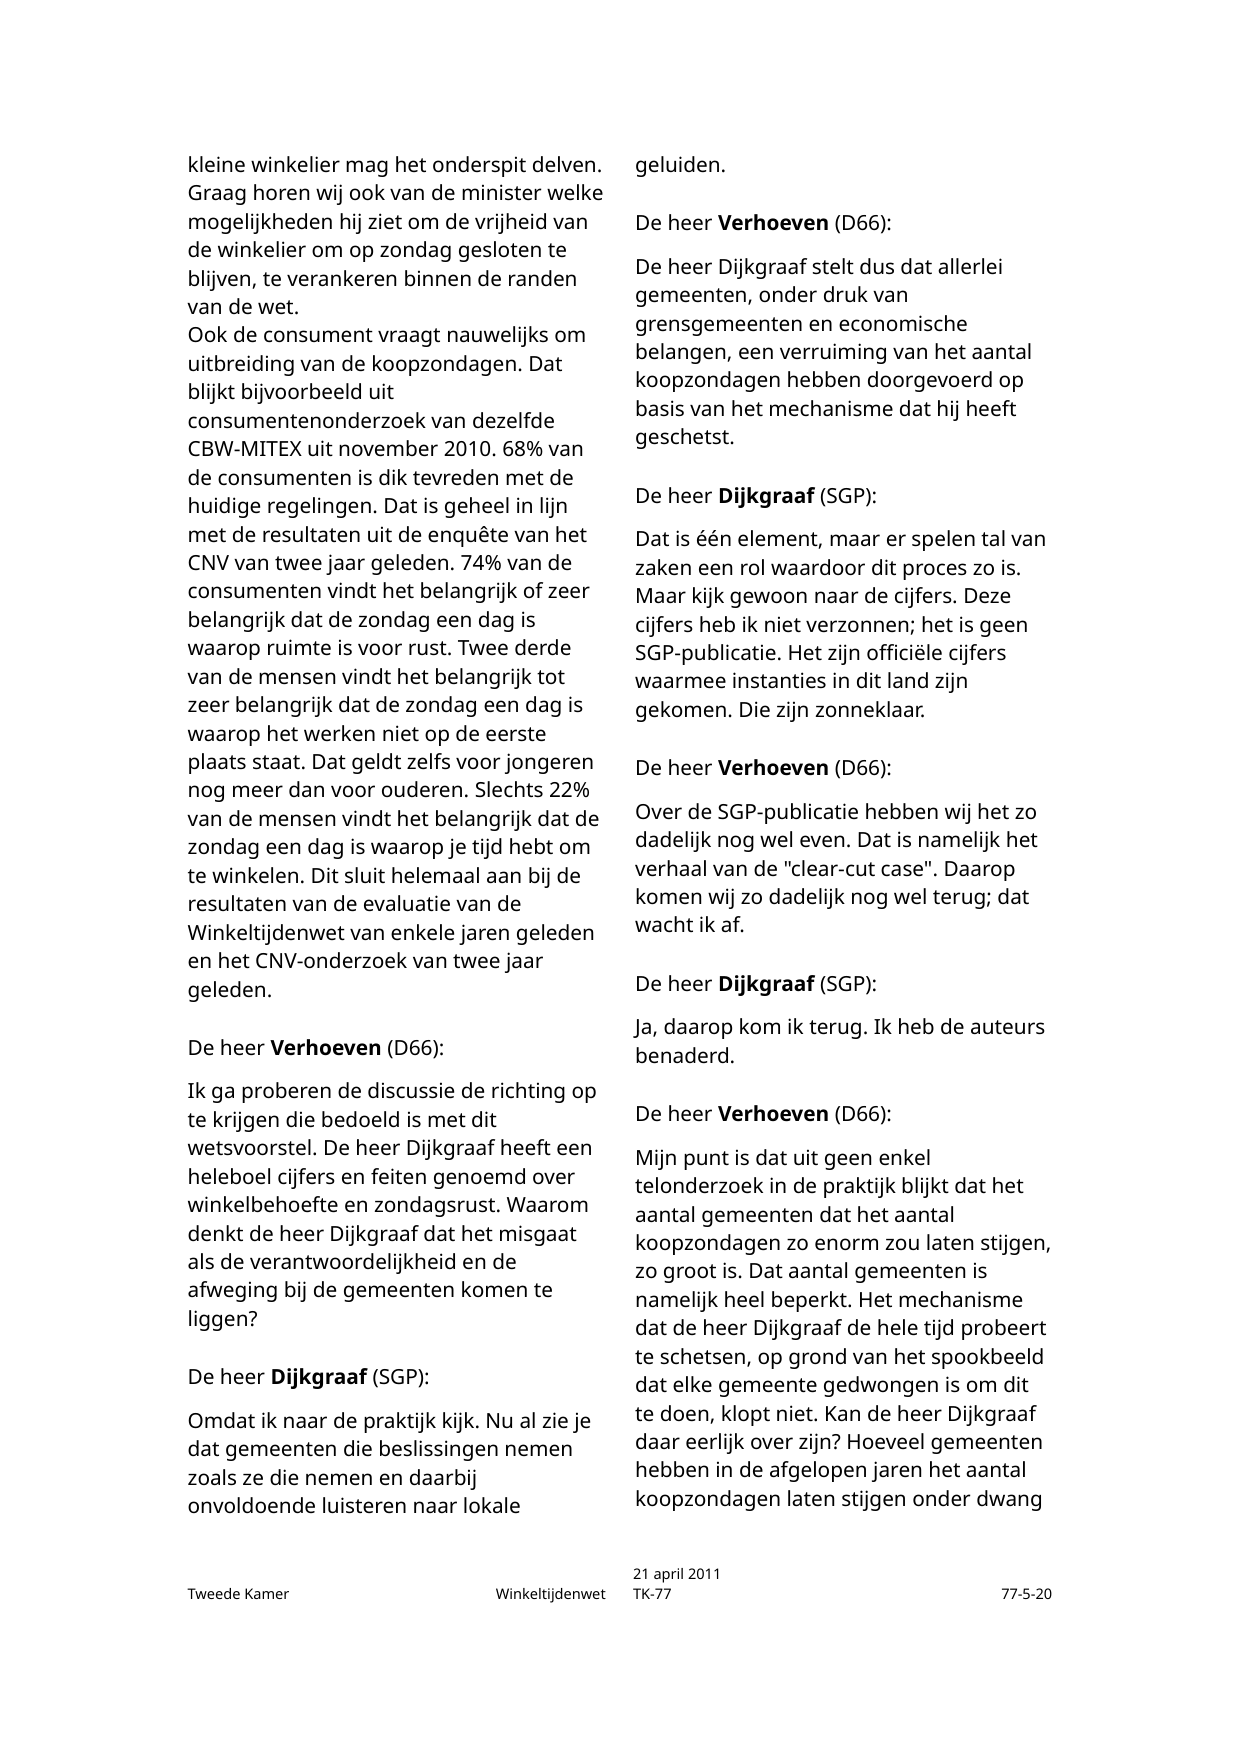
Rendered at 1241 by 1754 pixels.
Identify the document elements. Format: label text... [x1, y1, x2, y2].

text kleine winkelier mag het onderspit delven. Graag horen wij ook van de minister welke mogelijkheden hij ziet om de vrijheid van de winkelier om op zondag gesloten te blijven, te verankeren binnen de randen van de wet. [187, 150, 605, 321]
text geluiden. [635, 150, 1053, 178]
text Over de SGP-publicatie hebben wij het zo dadelijk nog wel even. Dat is namelijk het verhaal van de "clear-cut case". Daarop komen wij zo dadelijk nog wel terug; dat wacht ik af. [635, 797, 1053, 939]
text De heer Dijkgraaf stelt dus dat allerlei gemeenten, onder druk van grensgemeenten en economische belangen, een verruiming van het aantal koopzondagen hebben doorgevoerd op basis van het mechanisme dat hij heeft geschetst. [635, 252, 1053, 451]
text De heer Dijkgraaf (SGP): [187, 1362, 605, 1391]
text Mijn punt is dat uit geen enkel telonderzoek in de praktijk blijkt dat het aantal gemeenten dat het aantal koopzondagen zo enorm zou laten stijgen, zo groot is. Dat aantal gemeenten is namelijk heel beperkt. Het mechanisme dat de heer Dijkgraaf de hele tijd probeert te schetsen, op grond van het spookbeeld dat elke gemeente gedwongen is om dit te doen, klopt niet. Kan de heer Dijkgraaf daar eerlijk over zijn? Hoeveel gemeenten hebben in de afgelopen jaren het aantal koopzondagen laten stijgen onder dwang [635, 1143, 1053, 1512]
text De heer Verhoeven (D66): [635, 208, 1053, 237]
text Ja, daarop kom ik terug. Ik heb de auteurs benaderd. [635, 1012, 1053, 1069]
text Ook de consument vraagt nauwelijks om uitbreiding van de koopzondagen. Dat blijkt bijvoorbeeld uit consumentenonderzoek van dezelfde CBW-MITEX uit november 2010. 68% van de consumenten is dik tevreden met de huidige regelingen. Dat is geheel in lijn met de resultaten uit de enquête van het CNV van twee jaar geleden. 74% van de consumenten vindt het belangrijk of zeer belangrijk dat de zondag een dag is waarop ruimte is voor rust. Twee derde van de mensen vindt het belangrijk tot zeer belangrijk dat de zondag een dag is waarop het werken niet op de eerste plaats staat. Dat geldt zelfs voor jongeren nog meer dan voor ouderen. Slechts 22% van de mensen vindt het belangrijk dat de zondag een dag is waarop je tijd hebt om te winkelen. Dit sluit helemaal aan bij de resultaten van de evaluatie van de Winkeltijdenwet van enkele jaren geleden en het CNV-onderzoek van twee jaar geleden. [187, 321, 605, 1003]
text De heer Dijkgraaf (SGP): [635, 969, 1053, 997]
text Omdat ik naar de praktijk kijk. Nu al zie je dat gemeenten die beslissingen nemen zoals ze die nemen en daarbij onvoldoende luisteren naar lokale [187, 1406, 605, 1520]
text De heer Verhoeven (D66): [635, 753, 1053, 782]
text De heer Dijkgraaf (SGP): [635, 481, 1053, 509]
text De heer Verhoeven (D66): [187, 1033, 605, 1062]
text De heer Verhoeven (D66): [635, 1099, 1053, 1128]
text Ik ga proberen de discussie de richting op te krijgen die bedoeld is met dit wetsvoorstel. De heer Dijkgraaf heeft een heleboel cijfers en feiten genoemd over winkelbehoefte en zondagsrust. Waarom denkt de heer Dijkgraaf dat het misgaat als de verantwoordelijkheid en de afweging bij de gemeenten komen te liggen? [187, 1077, 605, 1332]
text Dat is één element, maar er spelen tal van zaken een rol waardoor dit proces zo is. Maar kijk gewoon naar de cijfers. Deze cijfers heb ik niet verzonnen; het is geen SGP-publicatie. Het zijn officiële cijfers waarmee instanties in dit land zijn gekomen. Die zijn zonneklaar. [635, 524, 1053, 723]
